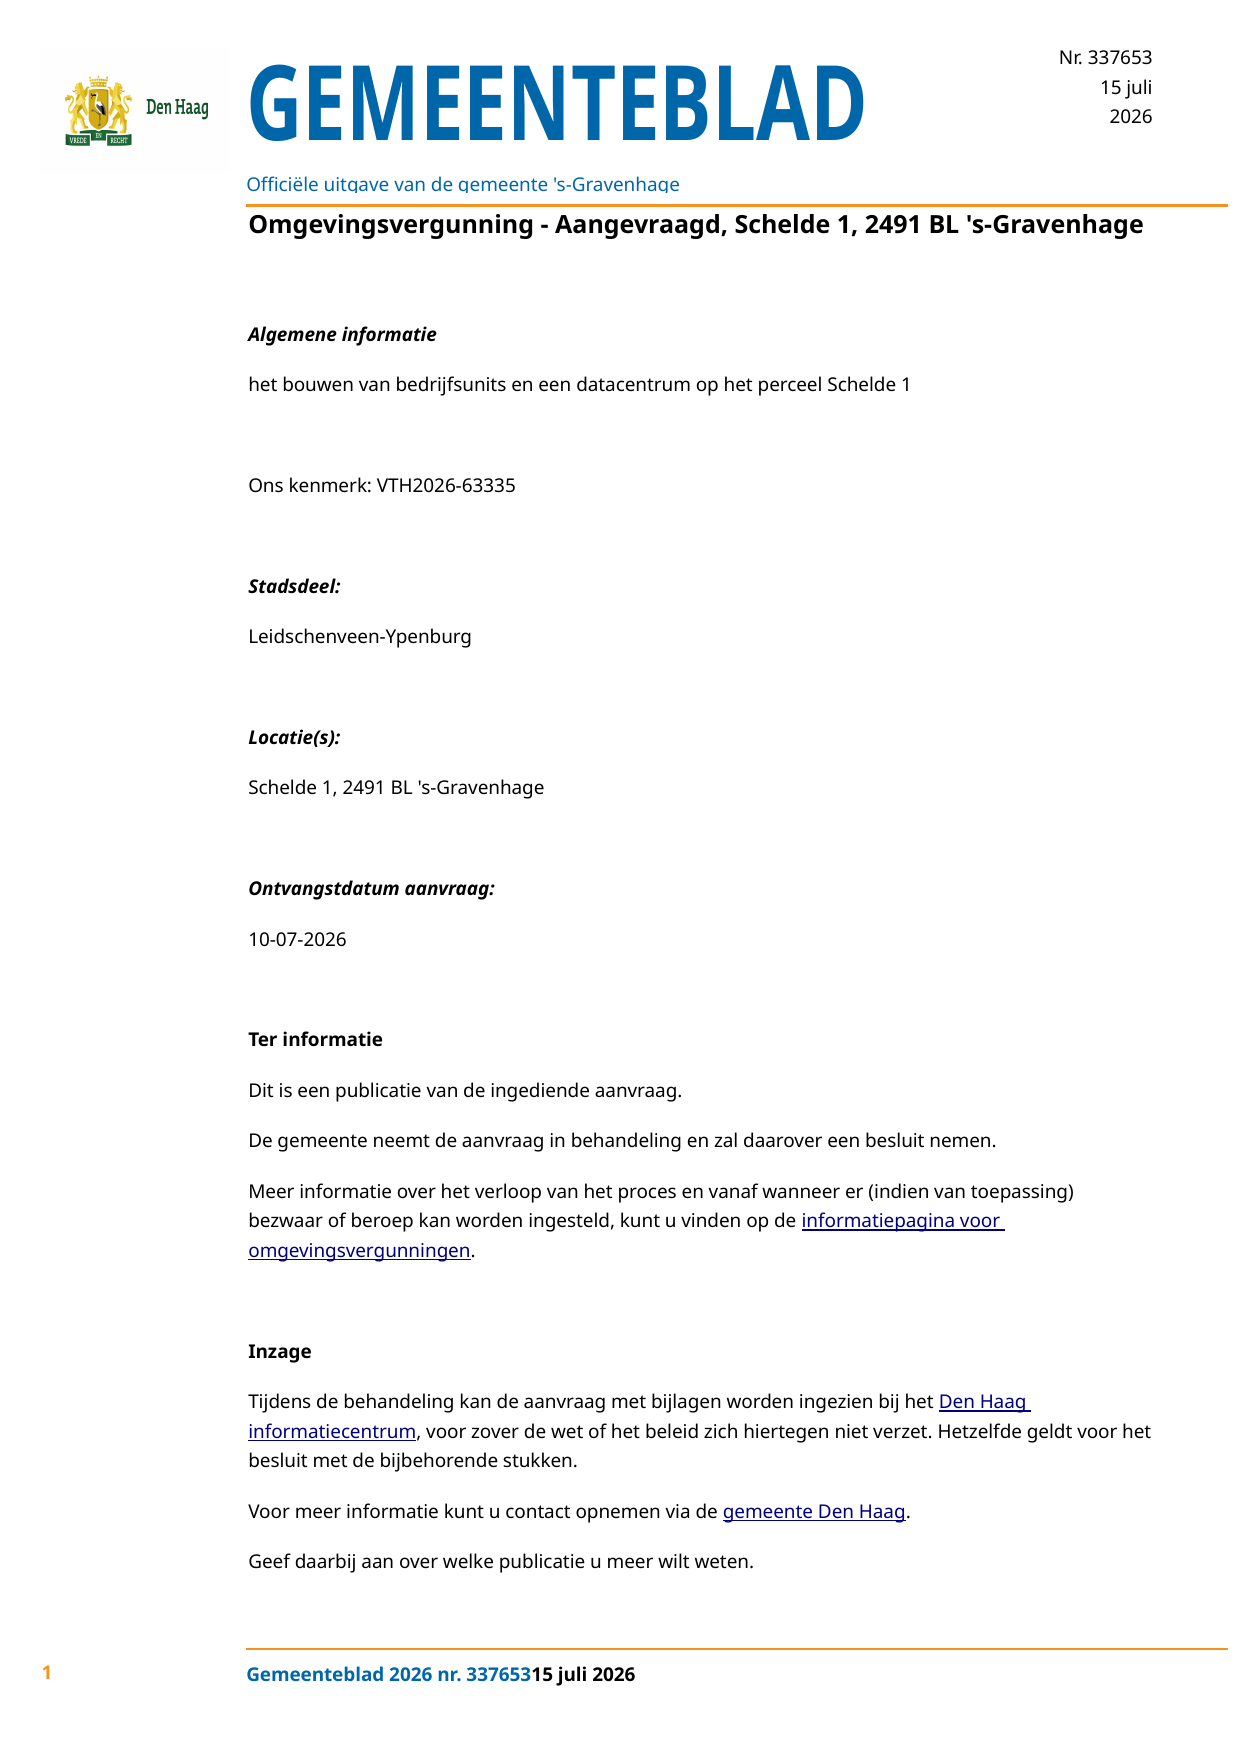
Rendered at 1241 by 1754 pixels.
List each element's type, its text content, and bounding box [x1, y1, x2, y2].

text Leidschenveen-Ypenburg [248, 623, 1152, 649]
text 10-07-2026 [248, 926, 1152, 951]
text Ons kenmerk: VTH2026-63335 [248, 472, 1152, 498]
text Locatie(s): [248, 724, 1152, 750]
text Meer informatie over het verloop van het proces en vanaf wanneer er (indien van toepassing) bezwaar of beroep kan worden ingesteld, kunt u vinden op de informatiepagina voor omgevingsvergunningen. [248, 1178, 1152, 1263]
text Geef daarbij aan over welke publicatie u meer wilt weten. [248, 1548, 1152, 1574]
text Ter informatie [248, 1027, 1152, 1052]
text Dit is een publicatie van de ingediende aanvraag. [248, 1077, 1152, 1103]
text Inzage [248, 1338, 1152, 1363]
text Voor meer informatie kunt u contact opnemen via de gemeente Den Haag. [248, 1498, 1152, 1523]
text Stadsdeel: [248, 573, 1152, 598]
text het bouwen van bedrijfsunits en een datacentrum op het perceel Schelde 1 [248, 371, 1152, 397]
text Tijdens de behandeling kan de aanvraag met bijlagen worden ingezien bij het Den Haag informatiecentrum, voor zover de wet of het beleid zich hiertegen niet verzet. Hetzelfde geldt voor het besluit met de bijbehorende stukken. [248, 1388, 1152, 1473]
text De gemeente neemt de aanvraag in behandeling en zal daarover een besluit nemen. [248, 1127, 1152, 1153]
text Schelde 1, 2491 BL 's-Gravenhage [248, 774, 1152, 800]
text Algemene informatie [248, 321, 1152, 346]
text Omgevingsvergunning - Aangevraagd, Schelde 1, 2491 BL 's-Gravenhage [248, 207, 1152, 241]
text Ontvangstdatum aanvraag: [248, 875, 1152, 901]
picture [41, 47, 231, 172]
